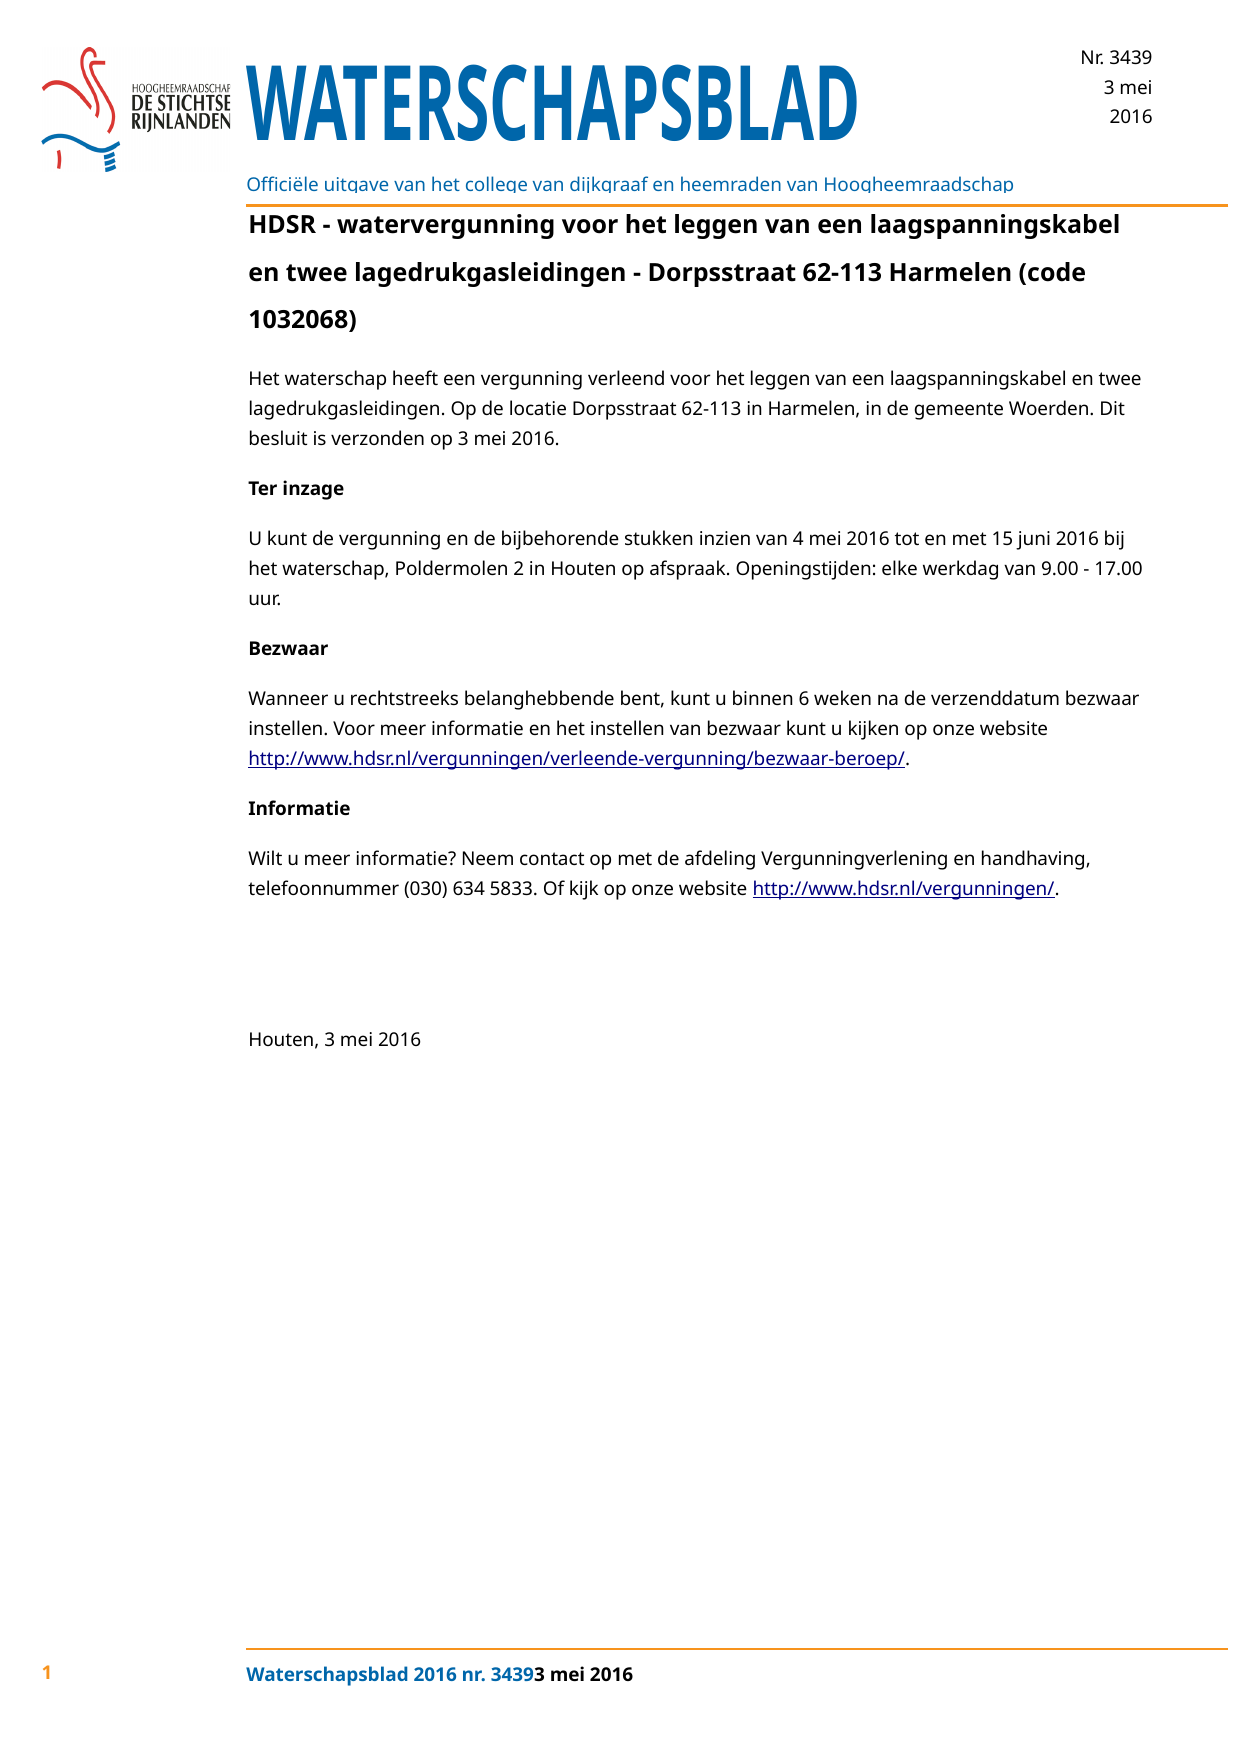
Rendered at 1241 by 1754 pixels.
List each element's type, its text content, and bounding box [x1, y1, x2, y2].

text U kunt de vergunning en de bijbehorende stukken inzien van 4 mei 2016 tot en met 15 juni 2016 bij het waterschap, Poldermolen 2 in Houten op afspraak. Openingstijden: elke werkdag van 9.00 - 17.00 uur. [248, 526, 1152, 610]
text Wanneer u rechtstreeks belanghebbende bent, kunt u binnen 6 weken na de verzenddatum bezwaar instellen. Voor meer informatie en het instellen van bezwaar kunt u kijken op onze website http://www.hdsr.nl/vergunningen/verleende-vergunning/bezwaar-beroep/. [248, 686, 1152, 770]
text Ter inzage [248, 475, 1152, 501]
text Informatie [248, 795, 1152, 821]
text HDSR - watervergunning voor het leggen van een laagspanningskabel en twee lagedrukgasleidingen - Dorpsstraat 62-113 Harmelen (code 1032068) [248, 207, 1152, 336]
text Het waterschap heeft een vergunning verleend voor het leggen van een laagspanningskabel en twee lagedrukgasleidingen. Op de locatie Dorpsstraat 62-113 in Harmelen, in de gemeente Woerden. Dit besluit is verzonden op 3 mei 2016. [248, 366, 1152, 450]
picture [41, 47, 231, 172]
text Wilt u meer informatie? Neem contact op met de afdeling Vergunningverlening en handhaving, telefoonnummer (030) 634 5833. Of kijk op onze website http://www.hdsr.nl/vergunningen/. [248, 846, 1152, 901]
text Houten, 3 mei 2016 [248, 1026, 1152, 1052]
text Bezwaar [248, 635, 1152, 661]
